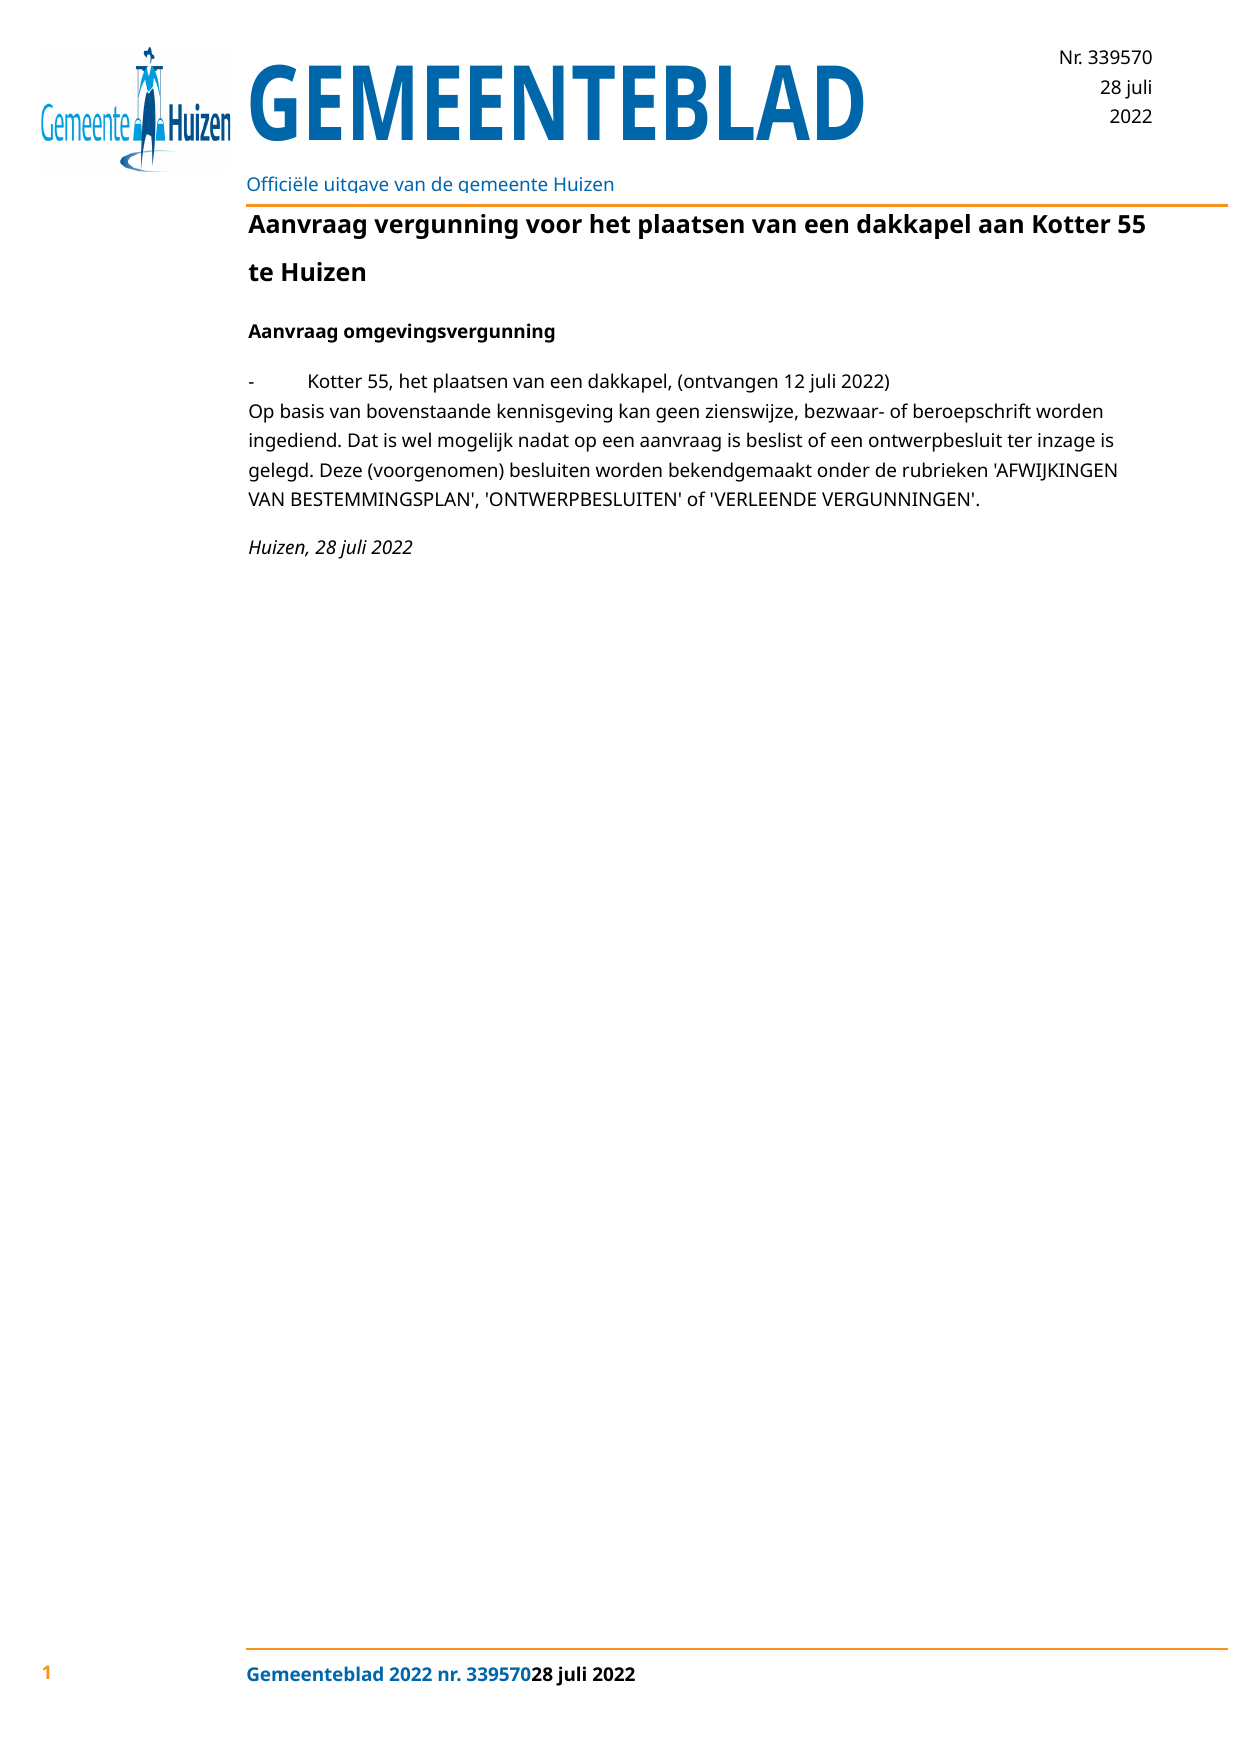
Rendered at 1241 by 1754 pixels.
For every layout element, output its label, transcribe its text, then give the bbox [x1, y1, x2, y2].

list Kotter 55, het plaatsen van een dakkapel, (ontvangen 12 juli 2022) [248, 368, 1152, 394]
text Aanvraag vergunning voor het plaatsen van een dakkapel aan Kotter 55 te Huizen [248, 207, 1152, 288]
picture [41, 47, 231, 172]
text Aanvraag omgevingsvergunning [248, 318, 1152, 344]
text Huizen, 28 juli 2022 [248, 534, 1152, 560]
text Op basis van bovenstaande kennisgeving kan geen zienswijze, bezwaar- of beroepschrift worden ingediend. Dat is wel mogelijk nadat op een aanvraag is beslist of een ontwerpbesluit ter inzage is gelegd. Deze (voorgenomen) besluiten worden bekendgemaakt onder de rubrieken 'AFWIJKINGEN VAN BESTEMMINGSPLAN', 'ONTWERPBESLUITEN' of 'VERLEENDE VERGUNNINGEN'. [248, 398, 1152, 512]
